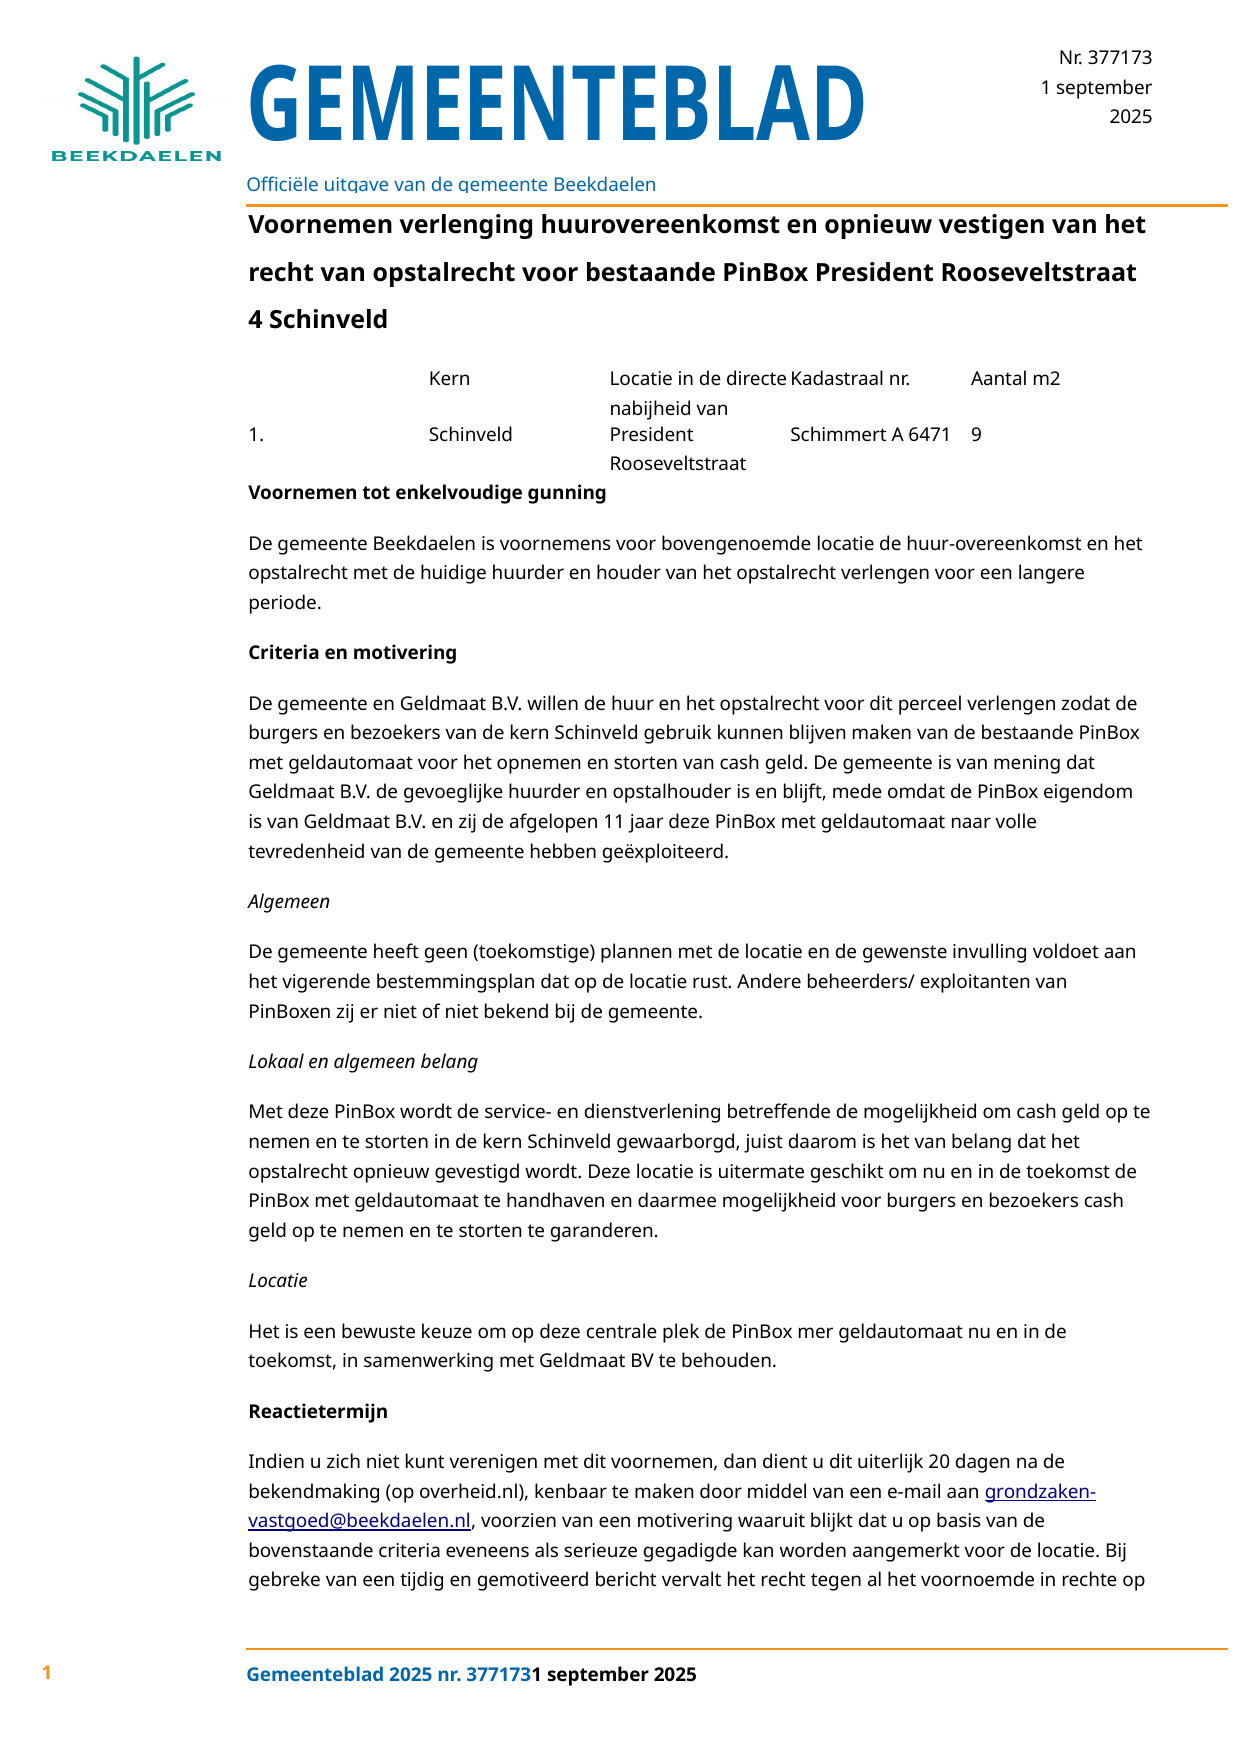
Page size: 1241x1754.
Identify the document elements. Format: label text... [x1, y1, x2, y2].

table_header Kern [429, 366, 609, 421]
text Voornemen tot enkelvoudige gunning [248, 479, 1152, 505]
text Algemeen [248, 888, 1152, 914]
table_cell Schimmert A 6471 [790, 421, 971, 476]
picture [41, 47, 231, 172]
text De gemeente Beekdaelen is voornemens voor bovengenoemde locatie de huur-overeenkomst en het opstalrecht met de huidige huurder en houder van het opstalrecht verlengen voor een langere periode. [248, 530, 1152, 615]
table_cell Schinveld [429, 421, 609, 476]
table_header [248, 366, 429, 421]
table_cell 9 [971, 421, 1152, 476]
text Lokaal en algemeen belang [248, 1048, 1152, 1074]
text Het is een bewuste keuze om op deze centrale plek de PinBox mer geldautomaat nu en in de toekomst, in samenwerking met Geldmaat BV te behouden. [248, 1318, 1152, 1373]
text De gemeente en Geldmaat B.V. willen de huur en het opstalrecht voor dit perceel verlengen zodat de burgers en bezoekers van de kern Schinveld gebruik kunnen blijven maken van de bestaande PinBox met geldautomaat voor het opnemen en storten van cash geld. De gemeente is van mening dat Geldmaat B.V. de gevoeglijke huurder en opstalhouder is en blijft, mede omdat de PinBox eigendom is van Geldmaat B.V. en zij de afgelopen 11 jaar deze PinBox met geldautomaat naar volle tevredenheid van de gemeente hebben geëxploiteerd. [248, 690, 1152, 863]
table_cell 1. [248, 421, 429, 476]
text Indien u zich niet kunt verenigen met dit voornemen, dan dient u dit uiterlijk 20 dagen na de bekendmaking (op overheid.nl), kenbaar te maken door middel van een e-mail aan grondzaken-vastgoed@beekdaelen.nl, voorzien van een motivering waaruit blijkt dat u op basis van de bovenstaande criteria eveneens als serieuze gegadigde kan worden aangemerkt voor de locatie. Bij gebreke van een tijdig en gemotiveerd bericht vervalt het recht tegen al het voornoemde in rechte op [248, 1448, 1152, 1592]
text Voornemen verlenging huurovereenkomst en opnieuw vestigen van het recht van opstalrecht voor bestaande PinBox President Rooseveltstraat 4 Schinveld [248, 207, 1152, 336]
table_cell President Rooseveltstraat [609, 421, 790, 476]
text Locatie [248, 1267, 1152, 1293]
table_header Kadastraal nr. [790, 366, 971, 421]
table_header Locatie in de directe nabijheid van [609, 366, 790, 421]
text De gemeente heeft geen (toekomstige) plannen met de locatie en de gewenste invulling voldoet aan het vigerende bestemmingsplan dat op de locatie rust. Andere beheerders/ exploitanten van PinBoxen zij er niet of niet bekend bij de gemeente. [248, 939, 1152, 1023]
text Reactietermijn [248, 1398, 1152, 1423]
text Met deze PinBox wordt de service- en dienstverlening betreffende de mogelijkheid om cash geld op te nemen en te storten in de kern Schinveld gewaarborgd, juist daarom is het van belang dat het opstalrecht opnieuw gevestigd wordt. Deze locatie is uitermate geschikt om nu en in de toekomst de PinBox met geldautomaat te handhaven en daarmee mogelijkheid voor burgers en bezoekers cash geld op te nemen en te storten te garanderen. [248, 1099, 1152, 1243]
text Criteria en motivering [248, 639, 1152, 665]
table_header Aantal m2 [971, 366, 1152, 421]
